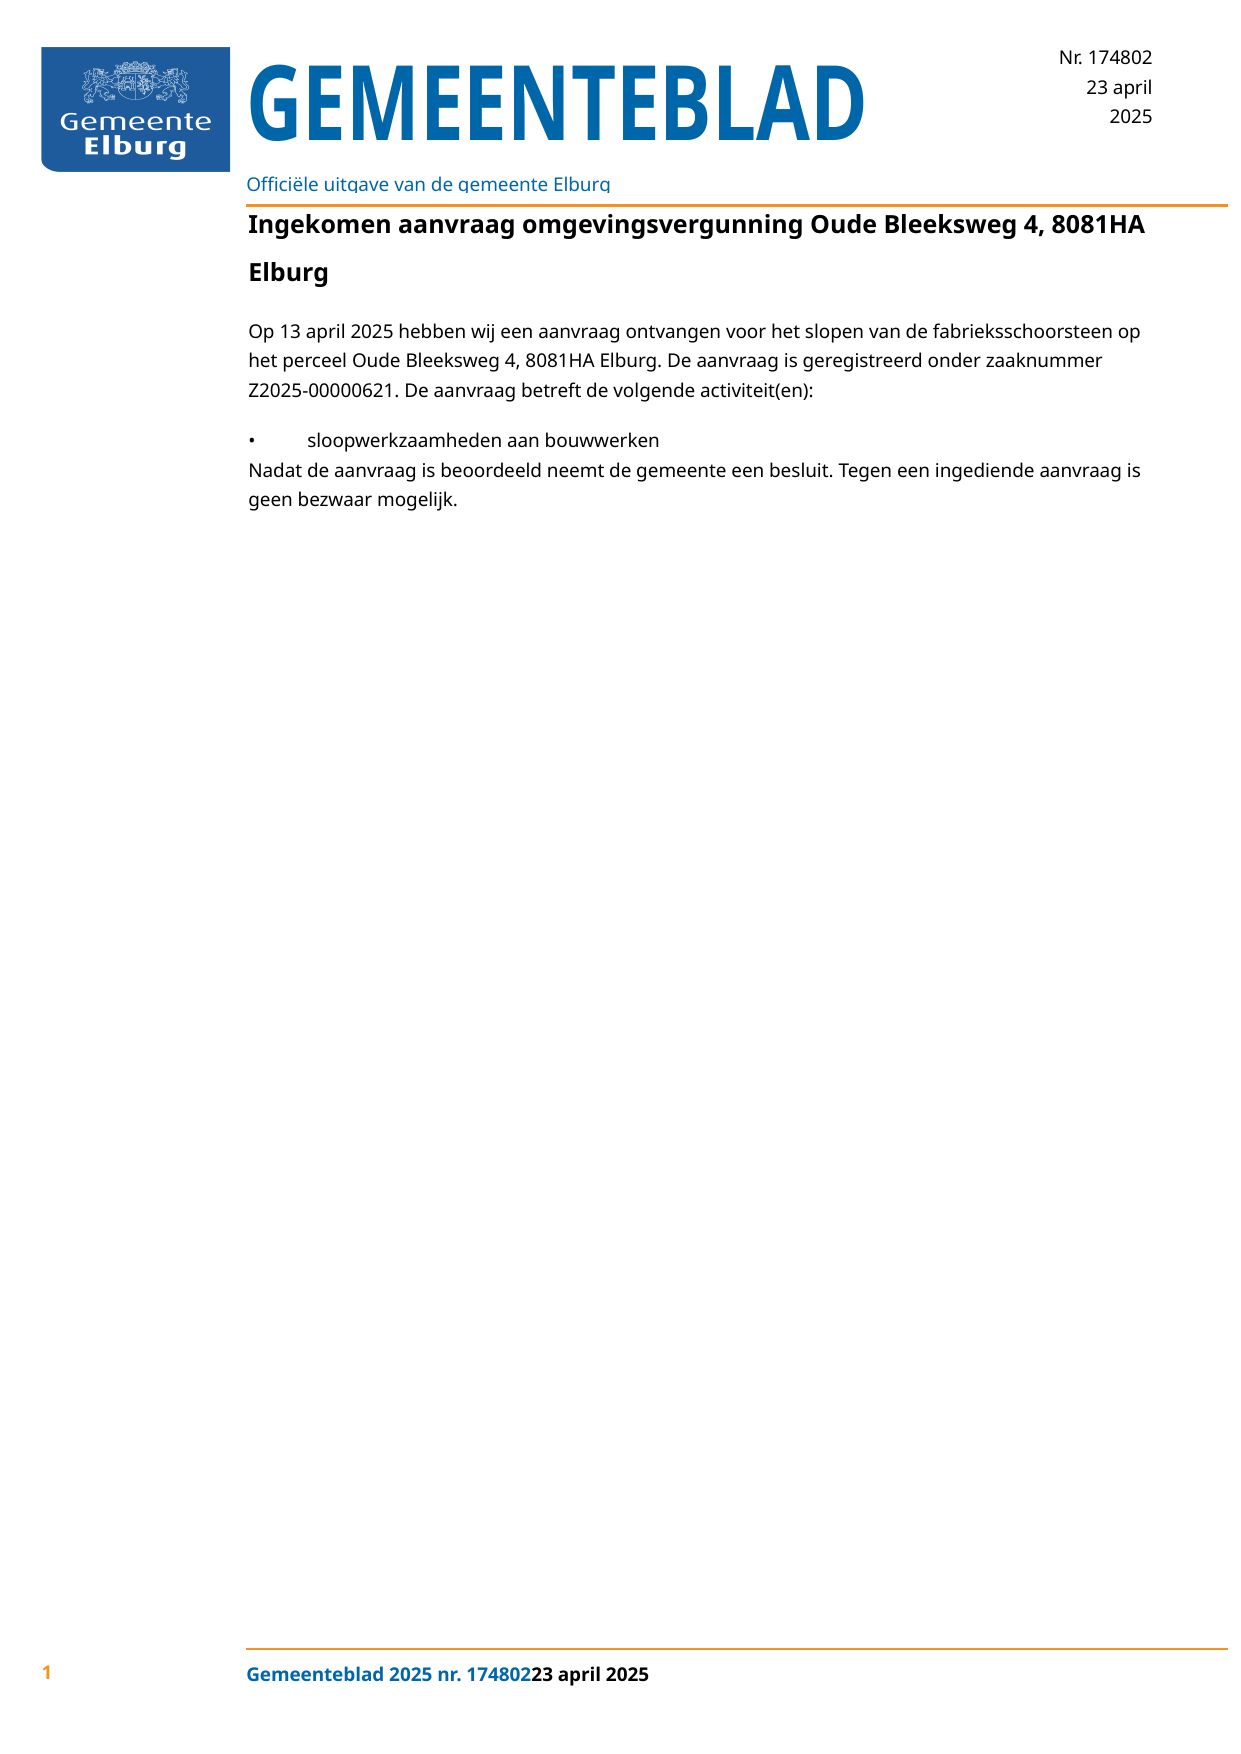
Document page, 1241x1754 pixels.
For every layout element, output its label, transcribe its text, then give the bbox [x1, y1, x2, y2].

text Ingekomen aanvraag omgevingsvergunning Oude Bleeksweg 4, 8081HA Elburg [248, 207, 1152, 288]
list sloopwerkzaamheden aan bouwwerken [248, 427, 1152, 453]
picture [41, 47, 231, 172]
text Nadat de aanvraag is beoordeeld neemt de gemeente een besluit. Tegen een ingediende aanvraag is geen bezwaar mogelijk. [248, 457, 1152, 512]
text Op 13 april 2025 hebben wij een aanvraag ontvangen voor het slopen van de fabrieksschoorsteen op het perceel Oude Bleeksweg 4, 8081HA Elburg. De aanvraag is geregistreerd onder zaaknummer Z2025-00000621. De aanvraag betreft de volgende activiteit(en): [248, 318, 1152, 403]
